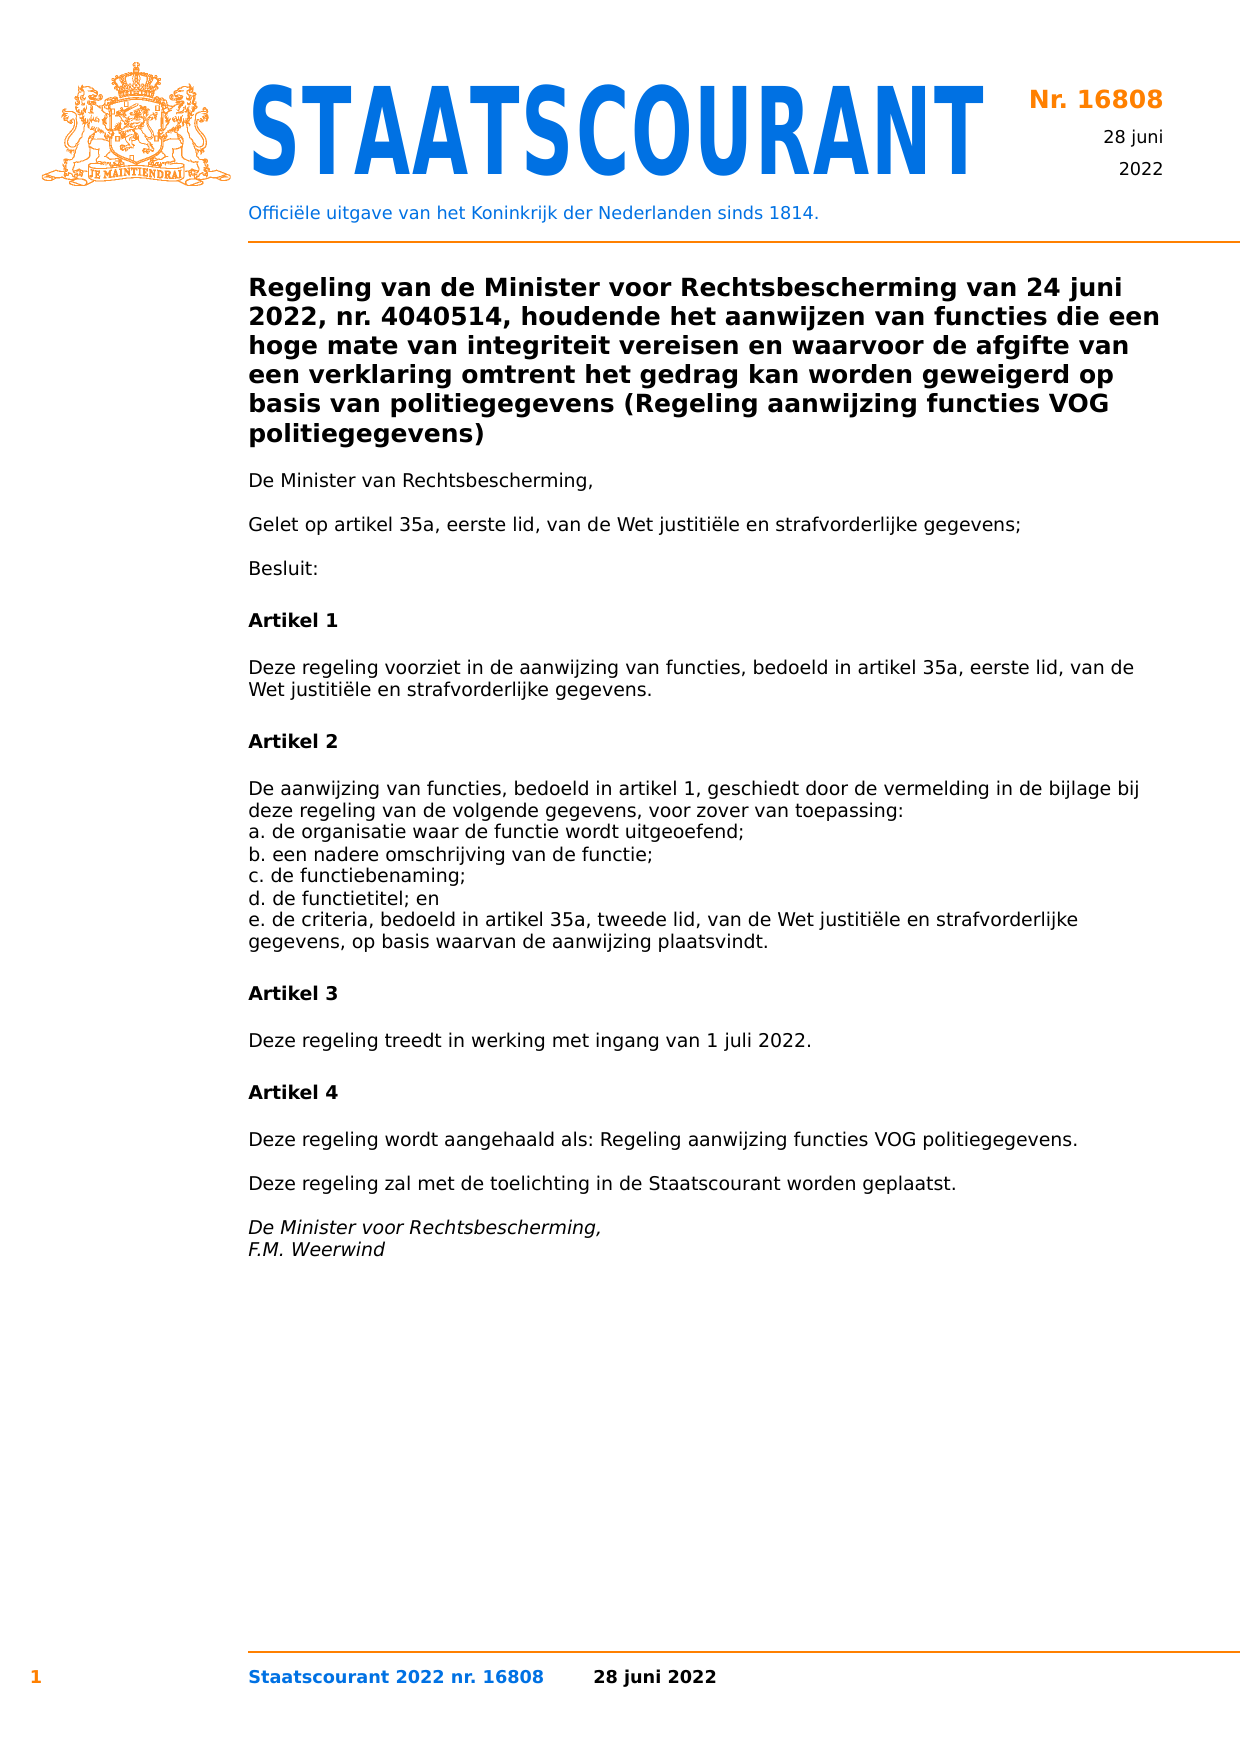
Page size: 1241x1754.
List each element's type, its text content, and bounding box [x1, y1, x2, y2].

text e. de criteria, bedoeld in artikel 35a, tweede lid, van de Wet justitiële en strafvorderlijke gegevens, op basis waarvan de aanwijzing plaatsvindt. [248, 909, 1163, 953]
table_header [25, 62, 248, 241]
text d. de functietitel; en [248, 887, 1163, 909]
table_cell 2022 [998, 153, 1240, 203]
subtitle Artikel 2 [248, 731, 1163, 752]
text Deze regeling wordt aangehaald als: Regeling aanwijzing functies VOG politiegegevens. [248, 1129, 1163, 1151]
text b. een nadere omschrijving van de functie; [248, 843, 1163, 865]
table_cell 28 juni [998, 121, 1240, 153]
table_cell Officiële uitgave van het Koninkrijk der Nederlanden sinds 1814. [248, 203, 1240, 241]
table_header STAATSCOURANT [248, 62, 998, 203]
text Deze regeling zal met de toelichting in de Staatscourant worden geplaatst. [248, 1173, 1163, 1195]
text Deze regeling treedt in werking met ingang van 1 juli 2022. [248, 1030, 1163, 1052]
text Besluit: [248, 558, 1163, 579]
text Deze regeling voorziet in de aanwijzing van functies, bedoeld in artikel 35a, eerste lid, van de Wet justitiële en strafvorderlijke gegevens. [248, 657, 1163, 701]
subtitle Artikel 4 [248, 1082, 1163, 1104]
text a. de organisatie waar de functie wordt uitgeoefend; [248, 821, 1163, 843]
subtitle Regeling van de Minister voor Rechtsbescherming van 24 juni 2022, nr. 4040514, houdende het aanwijzen van functies die een hoge mate van integriteit vereisen en waarvoor de afgifte van een verklaring omtrent het gedrag kan worden geweigerd op basis van politiegegevens (Regeling aanwijzing functies VOG politiegegevens) [248, 273, 1163, 448]
picture [41, 62, 231, 186]
text c. de functiebenaming; [248, 865, 1163, 887]
text De aanwijzing van functies, bedoeld in artikel 1, geschiedt door de vermelding in de bijlage bij deze regeling van de volgende gegevens, voor zover van toepassing: [248, 777, 1163, 821]
text Gelet op artikel 35a, eerste lid, van de Wet justitiële en strafvorderlijke gegevens; [248, 514, 1163, 536]
subtitle Artikel 1 [248, 609, 1163, 632]
table_header Nr. 16808 [998, 62, 1240, 121]
subtitle Artikel 3 [248, 983, 1163, 1005]
text De Minister van Rechtsbescherming, [248, 470, 1163, 492]
text De Minister voor Rechtsbescherming, F.M. Weerwind [248, 1217, 1163, 1261]
